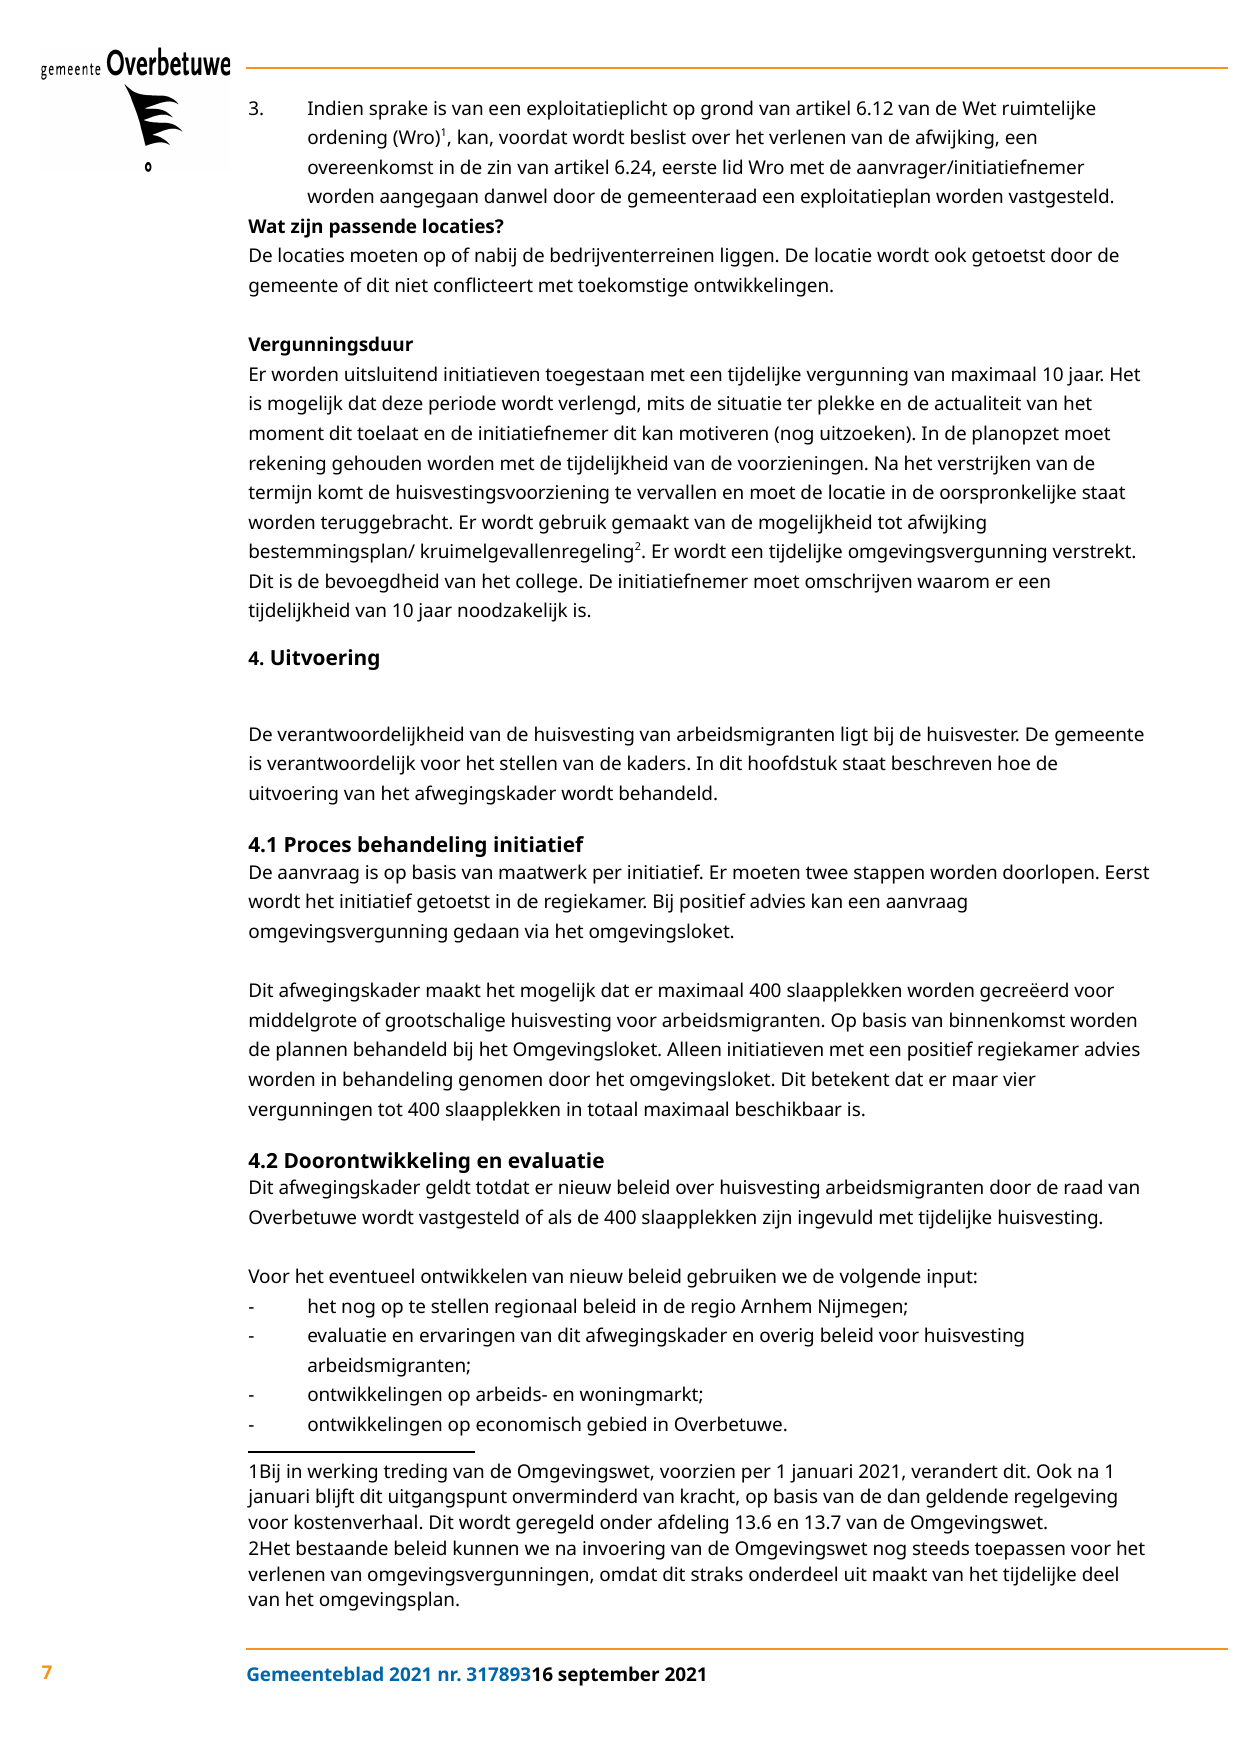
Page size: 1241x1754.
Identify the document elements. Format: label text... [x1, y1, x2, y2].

list Bij in werking treding van de Omgevingswet, voorzien per 1 januari 2021, verandert dit. Ook na 1 januari blijft dit uitgangspunt onverminderd van kracht, op basis van de dan geldende regelgeving voor kostenverhaal. Dit wordt geregeld onder afdeling 13.6 en 13.7 van de Omgevingswet. [248, 1458, 1152, 1535]
text Het bestaande beleid kunnen we na invoering van de Omgevingswet nog steeds toepassen voor het verlenen van omgevingsvergunningen, omdat dit straks onderdeel uit maakt van het tijdelijke deel van het omgevingsplan. [248, 1535, 1152, 1612]
text Voor het eventueel ontwikkelen van nieuw beleid gebruiken we de volgende input: [248, 1263, 1152, 1289]
text Er worden uitsluitend initiatieven toegestaan met een tijdelijke vergunning van maximaal 10 jaar. Het is mogelijk dat deze periode wordt verlengd, mits de situatie ter plekke en de actualiteit van het moment dit toelaat en de initiatiefnemer dit kan motiveren (nog uitzoeken). In de planopzet moet rekening gehouden worden met de tijdelijkheid van de voorzieningen. Na het verstrijken van de termijn komt de huisvestingsvoorziening te vervallen en moet de locatie in de oorspronkelijke staat worden teruggebracht. Er wordt gebruik gemaakt van de mogelijkheid tot afwijking bestemmingsplan/ kruimelgevallenregeling. Er wordt een tijdelijke omgevingsvergunning verstrekt. Dit is de bevoegdheid van het college. De initiatiefnemer moet omschrijven waarom er een tijdelijkheid van 10 jaar noodzakelijk is. [248, 361, 1152, 623]
text Dit afwegingskader maakt het mogelijk dat er maximaal 400 slaapplekken worden gecreëerd voor middelgrote of grootschalige huisvesting voor arbeidsmigranten. Op basis van binnenkomst worden de plannen behandeld bij het Omgevingsloket. Alleen initiatieven met een positief regiekamer advies worden in behandeling genomen door het omgevingsloket. Dit betekent dat er maar vier vergunningen tot 400 slaapplekken in totaal maximaal beschikbaar is. [248, 977, 1152, 1121]
text De locaties moeten op of nabij de bedrijventerreinen liggen. De locatie wordt ook getoetst door de gemeente of dit niet conflicteert met toekomstige ontwikkelingen. [248, 243, 1152, 298]
list evaluatie en ervaringen van dit afwegingskader en overig beleid voor huisvesting arbeidsmigranten; [248, 1322, 1152, 1378]
text Dit afwegingskader geldt totdat er nieuw beleid over huisvesting arbeidsmigranten door de raad van Overbetuwe wordt vastgesteld of als de 400 slaapplekken zijn ingevuld met tijdelijke huisvesting. [248, 1174, 1152, 1230]
text De verantwoordelijkheid van de huisvesting van arbeidsmigranten ligt bij de huisvester. De gemeente is verantwoordelijk voor het stellen van de kaders. In dit hoofdstuk staat beschreven hoe de uitvoering van het afwegingskader wordt behandeld. [248, 721, 1152, 806]
text Vergunningsduur [248, 331, 1152, 357]
text De aanvraag is op basis van maatwerk per initiatief. Er moeten twee stappen worden doorlopen. Eerst wordt het initiatief getoetst in de regiekamer. Bij positief advies kan een aanvraag omgevingsvergunning gedaan via het omgevingsloket. [248, 859, 1152, 944]
text 4. Uitvoering [248, 643, 1152, 672]
picture [41, 47, 231, 172]
list Indien sprake is van een exploitatieplicht op grond van artikel 6.12 van de Wet ruimtelijke ordening (Wro), kan, voordat wordt beslist over het verlenen van de afwijking, een overeenkomst in de zin van artikel 6.24, eerste lid Wro met de aanvrager/initiatiefnemer worden aangegaan danwel door de gemeenteraad een exploitatieplan worden vastgesteld. [248, 95, 1152, 209]
text 4.2 Doorontwikkeling en evaluatie [248, 1146, 1152, 1174]
text Wat zijn passende locaties? [248, 213, 1152, 239]
list het nog op te stellen regionaal beleid in de regio Arnhem Nijmegen; [248, 1293, 1152, 1319]
list ontwikkelingen op arbeids- en woningmarkt; [248, 1382, 1152, 1407]
list ontwikkelingen op economisch gebied in Overbetuwe. [248, 1411, 1152, 1437]
text 4.1 Proces behandeling initiatief [248, 831, 1152, 859]
